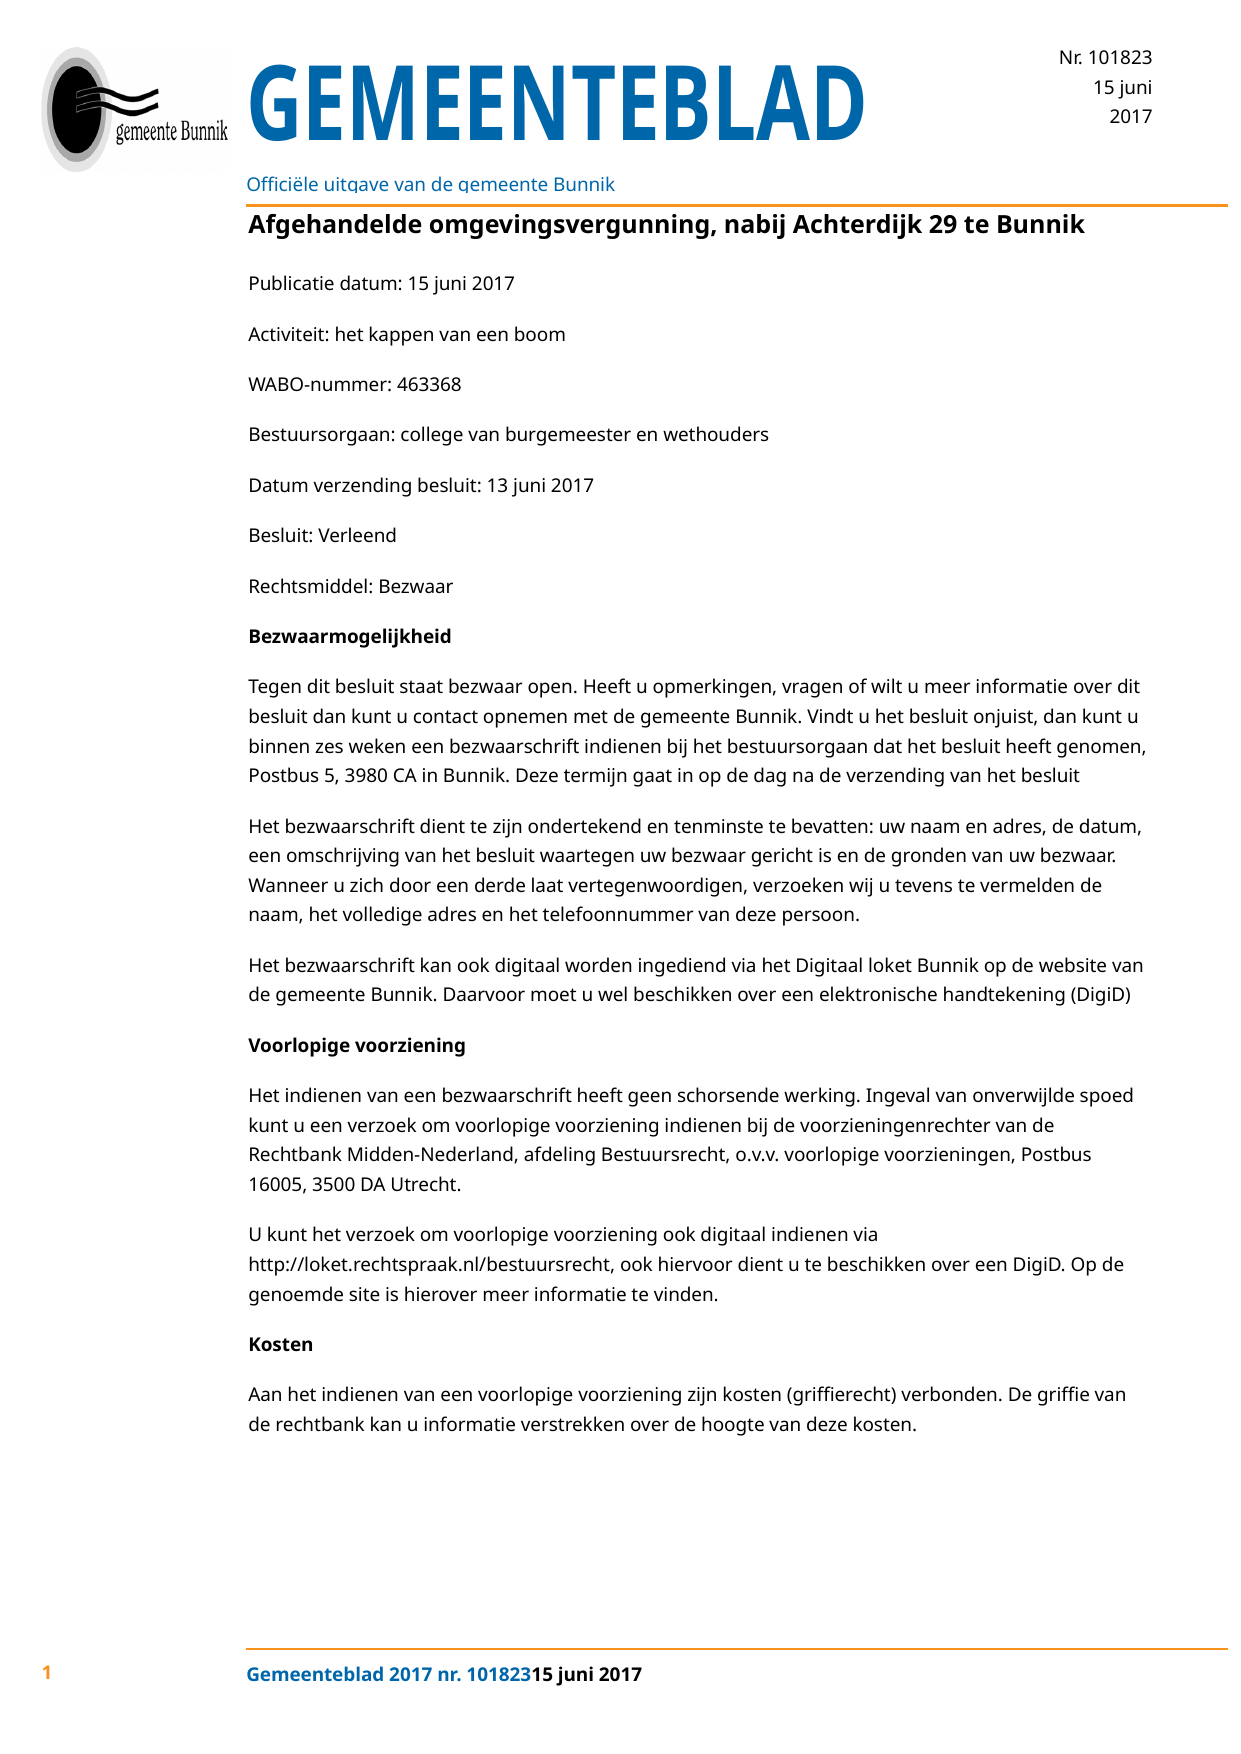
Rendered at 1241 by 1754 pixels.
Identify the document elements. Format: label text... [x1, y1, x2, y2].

text Voorlopige voorziening [248, 1032, 1152, 1058]
text Besluit: Verleend [248, 522, 1152, 548]
text Afgehandelde omgevingsvergunning, nabij Achterdijk 29 te Bunnik [248, 207, 1152, 241]
text Publicatie datum: 15 juni 2017 [248, 270, 1152, 296]
text Datum verzending besluit: 13 juni 2017 [248, 472, 1152, 498]
text Tegen dit besluit staat bezwaar open. Heeft u opmerkingen, vragen of wilt u meer informatie over dit besluit dan kunt u contact opnemen met de gemeente Bunnik. Vindt u het besluit onjuist, dan kunt u binnen zes weken een bezwaarschrift indienen bij het bestuursorgaan dat het besluit heeft genomen, Postbus 5, 3980 CA in Bunnik. Deze termijn gaat in op de dag na de verzending van het besluit [248, 674, 1152, 788]
text Rechtsmiddel: Bezwaar [248, 573, 1152, 598]
text U kunt het verzoek om voorlopige voorziening ook digitaal indienen via http://loket.rechtspraak.nl/bestuursrecht, ook hiervoor dient u te beschikken over een DigiD. Op de genoemde site is hierover meer informatie te vinden. [248, 1222, 1152, 1306]
text Aan het indienen van een voorlopige voorziening zijn kosten (griffierecht) verbonden. De griffie van de rechtbank kan u informatie verstrekken over de hoogte van deze kosten. [248, 1382, 1152, 1437]
text WABO-nummer: 463368 [248, 371, 1152, 397]
text Bezwaarmogelijkheid [248, 623, 1152, 649]
text Kosten [248, 1331, 1152, 1357]
text Het bezwaarschrift dient te zijn ondertekend en tenminste te bevatten: uw naam en adres, de datum, een omschrijving van het besluit waartegen uw bezwaar gericht is en de gronden van uw bezwaar. Wanneer u zich door een derde laat vertegenwoordigen, verzoeken wij u tevens te vermelden de naam, het volledige adres en het telefoonnummer van deze persoon. [248, 813, 1152, 927]
text Activiteit: het kappen van een boom [248, 321, 1152, 346]
text Bestuursorgaan: college van burgemeester en wethouders [248, 422, 1152, 447]
picture [41, 47, 231, 172]
text Het indienen van een bezwaarschrift heeft geen schorsende werking. Ingeval van onverwijlde spoed kunt u een verzoek om voorlopige voorziening indienen bij de voorzieningenrechter van de Rechtbank Midden-Nederland, afdeling Bestuursrecht, o.v.v. voorlopige voorzieningen, Postbus 16005, 3500 DA Utrecht. [248, 1082, 1152, 1197]
text Het bezwaarschrift kan ook digitaal worden ingediend via het Digitaal loket Bunnik op de website van de gemeente Bunnik. Daarvoor moet u wel beschikken over een elektronische handtekening (DigiD) [248, 952, 1152, 1007]
